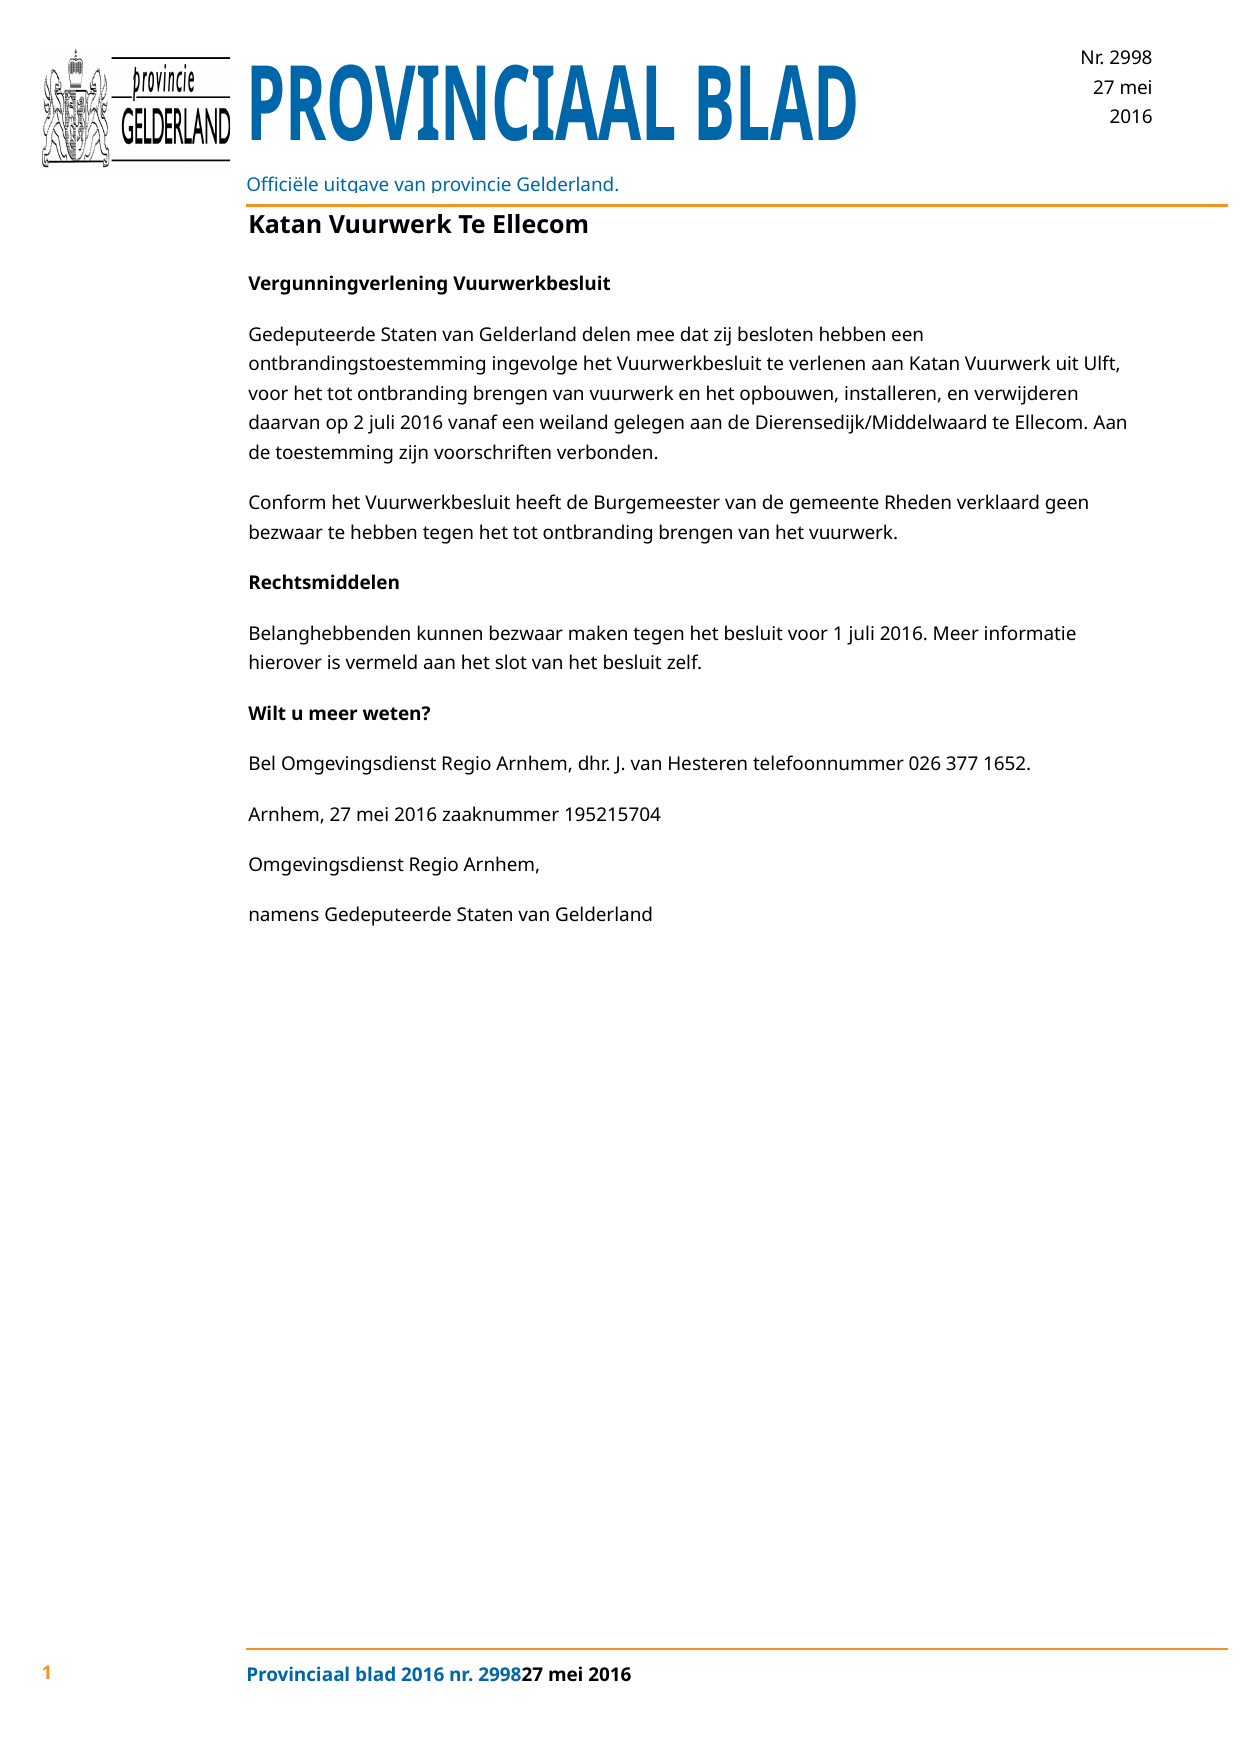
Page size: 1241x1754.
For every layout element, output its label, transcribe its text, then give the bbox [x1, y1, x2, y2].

text namens Gedeputeerde Staten van Gelderland [248, 902, 1152, 927]
picture [41, 47, 231, 172]
text Omgevingsdienst Regio Arnhem, [248, 851, 1152, 877]
text Arnhem, 27 mei 2016 zaaknummer 195215704 [248, 801, 1152, 826]
text Rechtsmiddelen [248, 569, 1152, 595]
text Katan Vuurwerk Te Ellecom [248, 207, 1152, 241]
text Vergunningverlening Vuurwerkbesluit [248, 270, 1152, 296]
text Conform het Vuurwerkbesluit heeft de Burgemeester van de gemeente Rheden verklaard geen bezwaar te hebben tegen het tot ontbranding brengen van het vuurwerk. [248, 489, 1152, 545]
text Gedeputeerde Staten van Gelderland delen mee dat zij besloten hebben een ontbrandingstoestemming ingevolge het Vuurwerkbesluit te verlenen aan Katan Vuurwerk uit Ulft, voor het tot ontbranding brengen van vuurwerk en het opbouwen, installeren, en verwijderen daarvan op 2 juli 2016 vanaf een weiland gelegen aan de Dierensedijk/Middelwaard te Ellecom. Aan de toestemming zijn voorschriften verbonden. [248, 321, 1152, 465]
text Bel Omgevingsdienst Regio Arnhem, dhr. J. van Hesteren telefoonnummer 026 377 1652. [248, 750, 1152, 776]
text Belanghebbenden kunnen bezwaar maken tegen het besluit voor 1 juli 2016. Meer informatie hierover is vermeld aan het slot van het besluit zelf. [248, 620, 1152, 675]
text Wilt u meer weten? [248, 700, 1152, 726]
